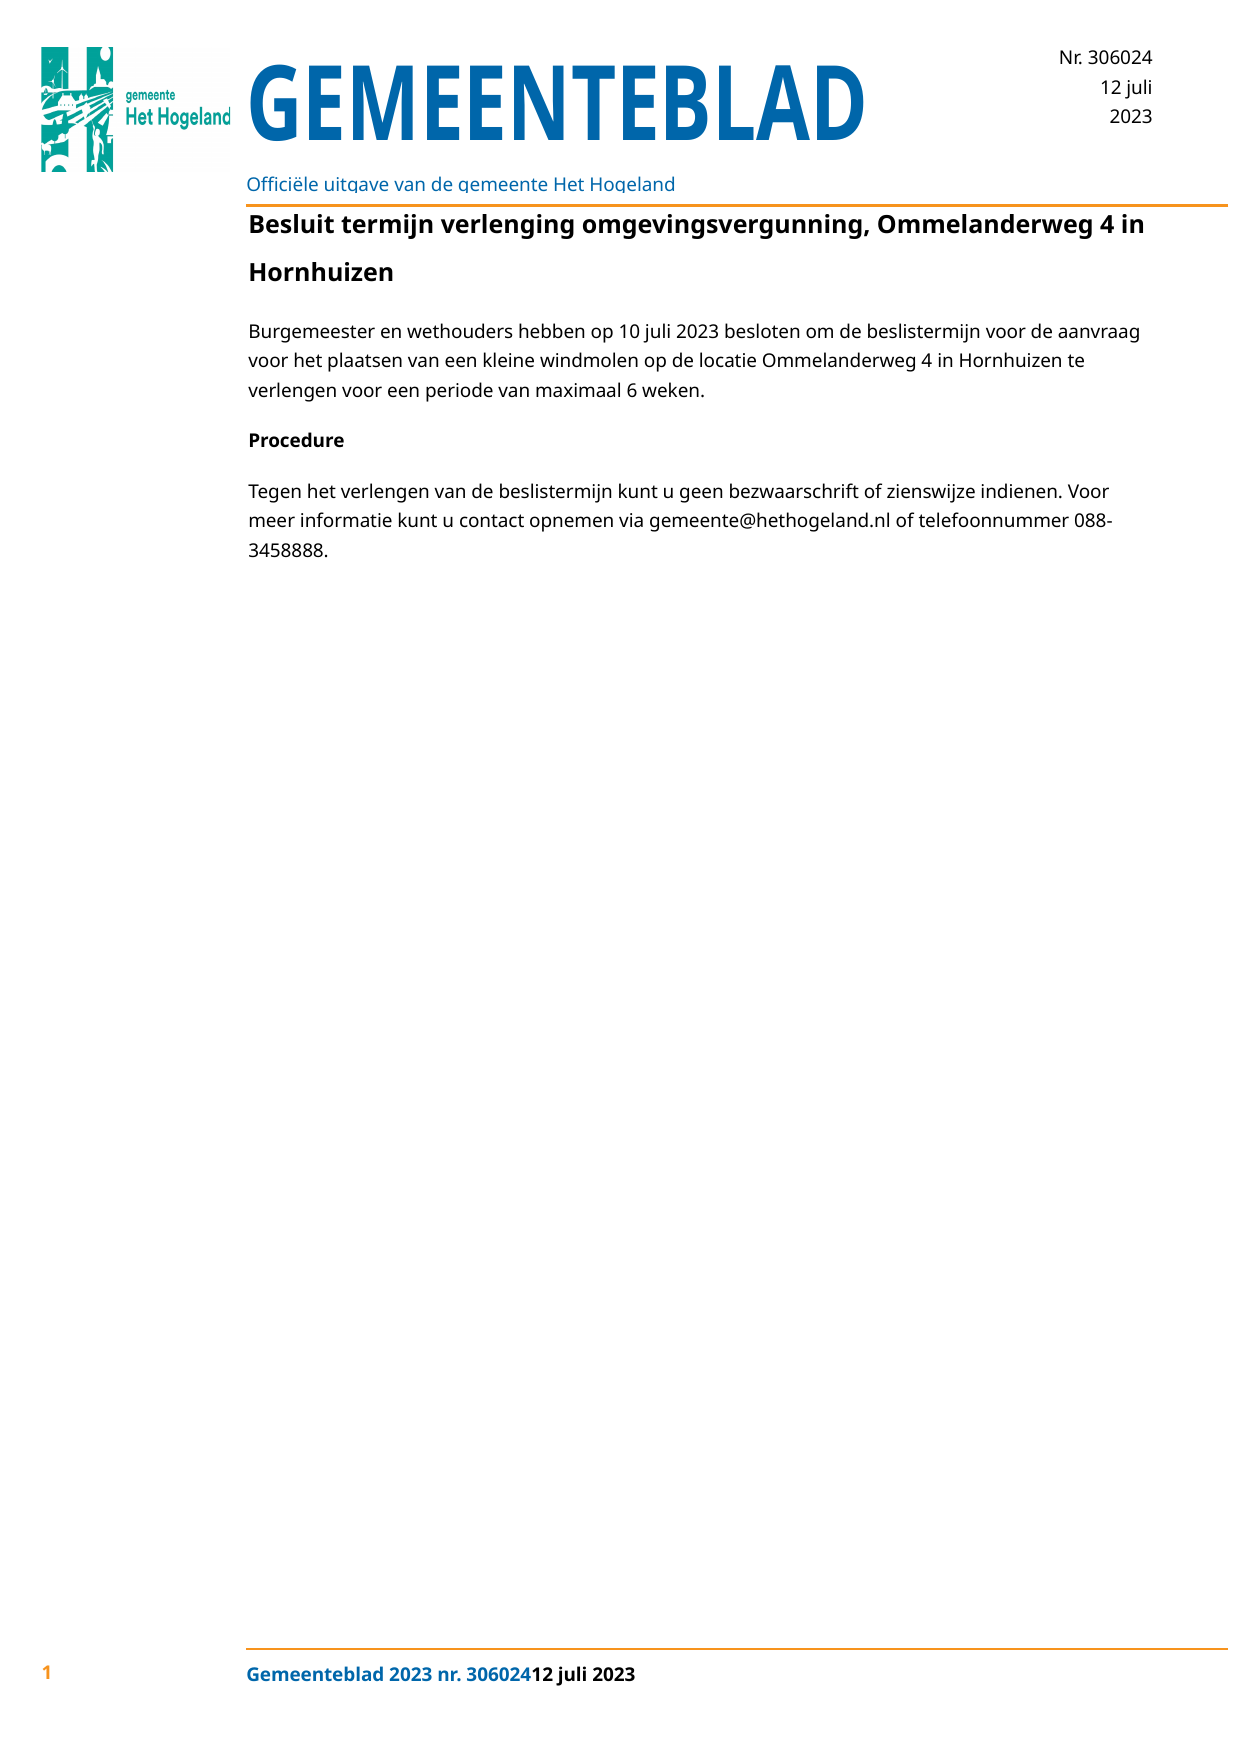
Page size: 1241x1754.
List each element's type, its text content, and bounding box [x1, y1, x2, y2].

text Procedure [248, 427, 1152, 453]
text Besluit termijn verlenging omgevingsvergunning, Ommelanderweg 4 in Hornhuizen [248, 207, 1152, 288]
text Tegen het verlengen van de beslistermijn kunt u geen bezwaarschrift of zienswijze indienen. Voor meer informatie kunt u contact opnemen via gemeente@hethogeland.nl of telefoonnummer 088-3458888. [248, 478, 1152, 563]
text Burgemeester en wethouders hebben op 10 juli 2023 besloten om de beslistermijn voor de aanvraag voor het plaatsen van een kleine windmolen op de locatie Ommelanderweg 4 in Hornhuizen te verlengen voor een periode van maximaal 6 weken. [248, 318, 1152, 403]
picture [41, 47, 231, 172]
